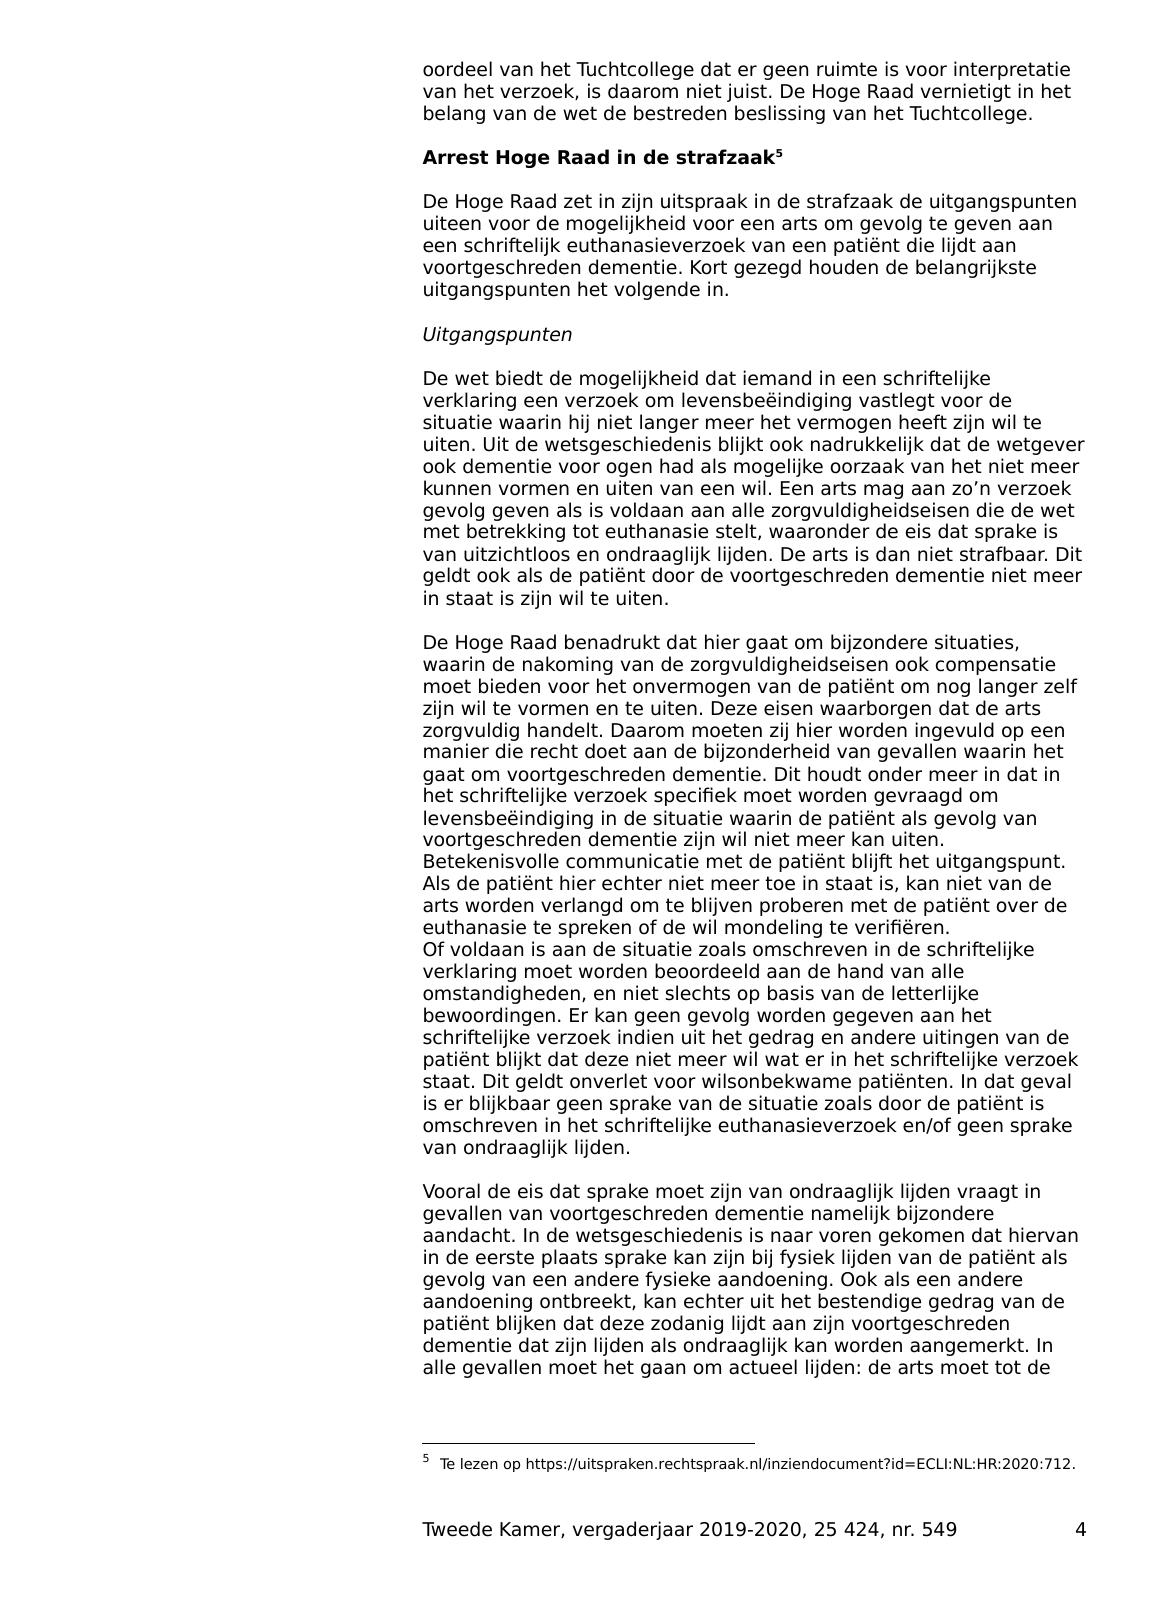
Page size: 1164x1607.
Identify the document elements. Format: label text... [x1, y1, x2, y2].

text De Hoge Raad benadrukt dat hier gaat om bijzondere situaties, waarin de nakoming van de zorgvuldigheidseisen ook compensatie moet bieden voor het onvermogen van de patiënt om nog langer zelf zijn wil te vormen en te uiten. Deze eisen waarborgen dat de arts zorgvuldig handelt. Daarom moeten zij hier worden ingevuld op een manier die recht doet aan de bijzonderheid van gevallen waarin het gaat om voortgeschreden dementie. Dit houdt onder meer in dat in het schriftelijke verzoek specifiek moet worden gevraagd om levensbeëindiging in de situatie waarin de patiënt als gevolg van voortgeschreden dementie zijn wil niet meer kan uiten. Betekenisvolle communicatie met de patiënt blijft het uitgangspunt. Als de patiënt hier echter niet meer toe in staat is, kan niet van de arts worden verlangd om te blijven proberen met de patiënt over de euthanasie te spreken of de wil mondeling te verifiëren. [422, 632, 1087, 939]
text Te lezen op https://uitspraken.rechtspraak.nl/inziendocument?id=ECLI:NL:HR:2020:712. [422, 1452, 1087, 1474]
text Vooral de eis dat sprake moet zijn van ondraaglijk lijden vraagt in gevallen van voortgeschreden dementie namelijk bijzondere aandacht. In de wetsgeschiedenis is naar voren gekomen dat hiervan in de eerste plaats sprake kan zijn bij fysiek lijden van de patiënt als gevolg van een andere fysieke aandoening. Ook als een andere aandoening ontbreekt, kan echter uit het bestendige gedrag van de patiënt blijken dat deze zodanig lijdt aan zijn voortgeschreden dementie dat zijn lijden als ondraaglijk kan worden aangemerkt. In alle gevallen moet het gaan om actueel lijden: de arts moet tot de [422, 1181, 1087, 1379]
subtitle Uitgangspunten [422, 323, 1087, 345]
text De wet biedt de mogelijkheid dat iemand in een schriftelijke verklaring een verzoek om levensbeëindiging vastlegt voor de situatie waarin hij niet langer meer het vermogen heeft zijn wil te uiten. Uit de wetsgeschiedenis blijkt ook nadrukkelijk dat de wetgever ook dementie voor ogen had als mogelijke oorzaak van het niet meer kunnen vormen en uiten van een wil. Een arts mag aan zo’n verzoek gevolg geven als is voldaan aan alle zorgvuldigheidseisen die de wet met betrekking tot euthanasie stelt, waaronder de eis dat sprake is van uitzichtloos en ondraaglijk lijden. De arts is dan niet strafbaar. Dit geldt ook als de patiënt door de voortgeschreden dementie niet meer in staat is zijn wil te uiten. [422, 368, 1087, 609]
text oordeel van het Tuchtcollege dat er geen ruimte is voor interpretatie van het verzoek, is daarom niet juist. De Hoge Raad vernietigt in het belang van de wet de bestreden beslissing van het Tuchtcollege. [422, 59, 1087, 125]
subtitle Arrest Hoge Raad in de strafzaak [422, 147, 1087, 169]
text De Hoge Raad zet in zijn uitspraak in de strafzaak de uitgangspunten uiteen voor de mogelijkheid voor een arts om gevolg te geven aan een schriftelijk euthanasieverzoek van een patiënt die lijdt aan voortgeschreden dementie. Kort gezegd houden de belangrijkste uitgangspunten het volgende in. [422, 191, 1087, 301]
text Of voldaan is aan de situatie zoals omschreven in de schriftelijke verklaring moet worden beoordeeld aan de hand van alle omstandigheden, en niet slechts op basis van de letterlijke bewoordingen. Er kan geen gevolg worden gegeven aan het schriftelijke verzoek indien uit het gedrag en andere uitingen van de patiënt blijkt dat deze niet meer wil wat er in het schriftelijke verzoek staat. Dit geldt onverlet voor wilsonbekwame patiënten. In dat geval is er blijkbaar geen sprake van de situatie zoals door de patiënt is omschreven in het schriftelijke euthanasieverzoek en/of geen sprake van ondraaglijk lijden. [422, 939, 1087, 1159]
